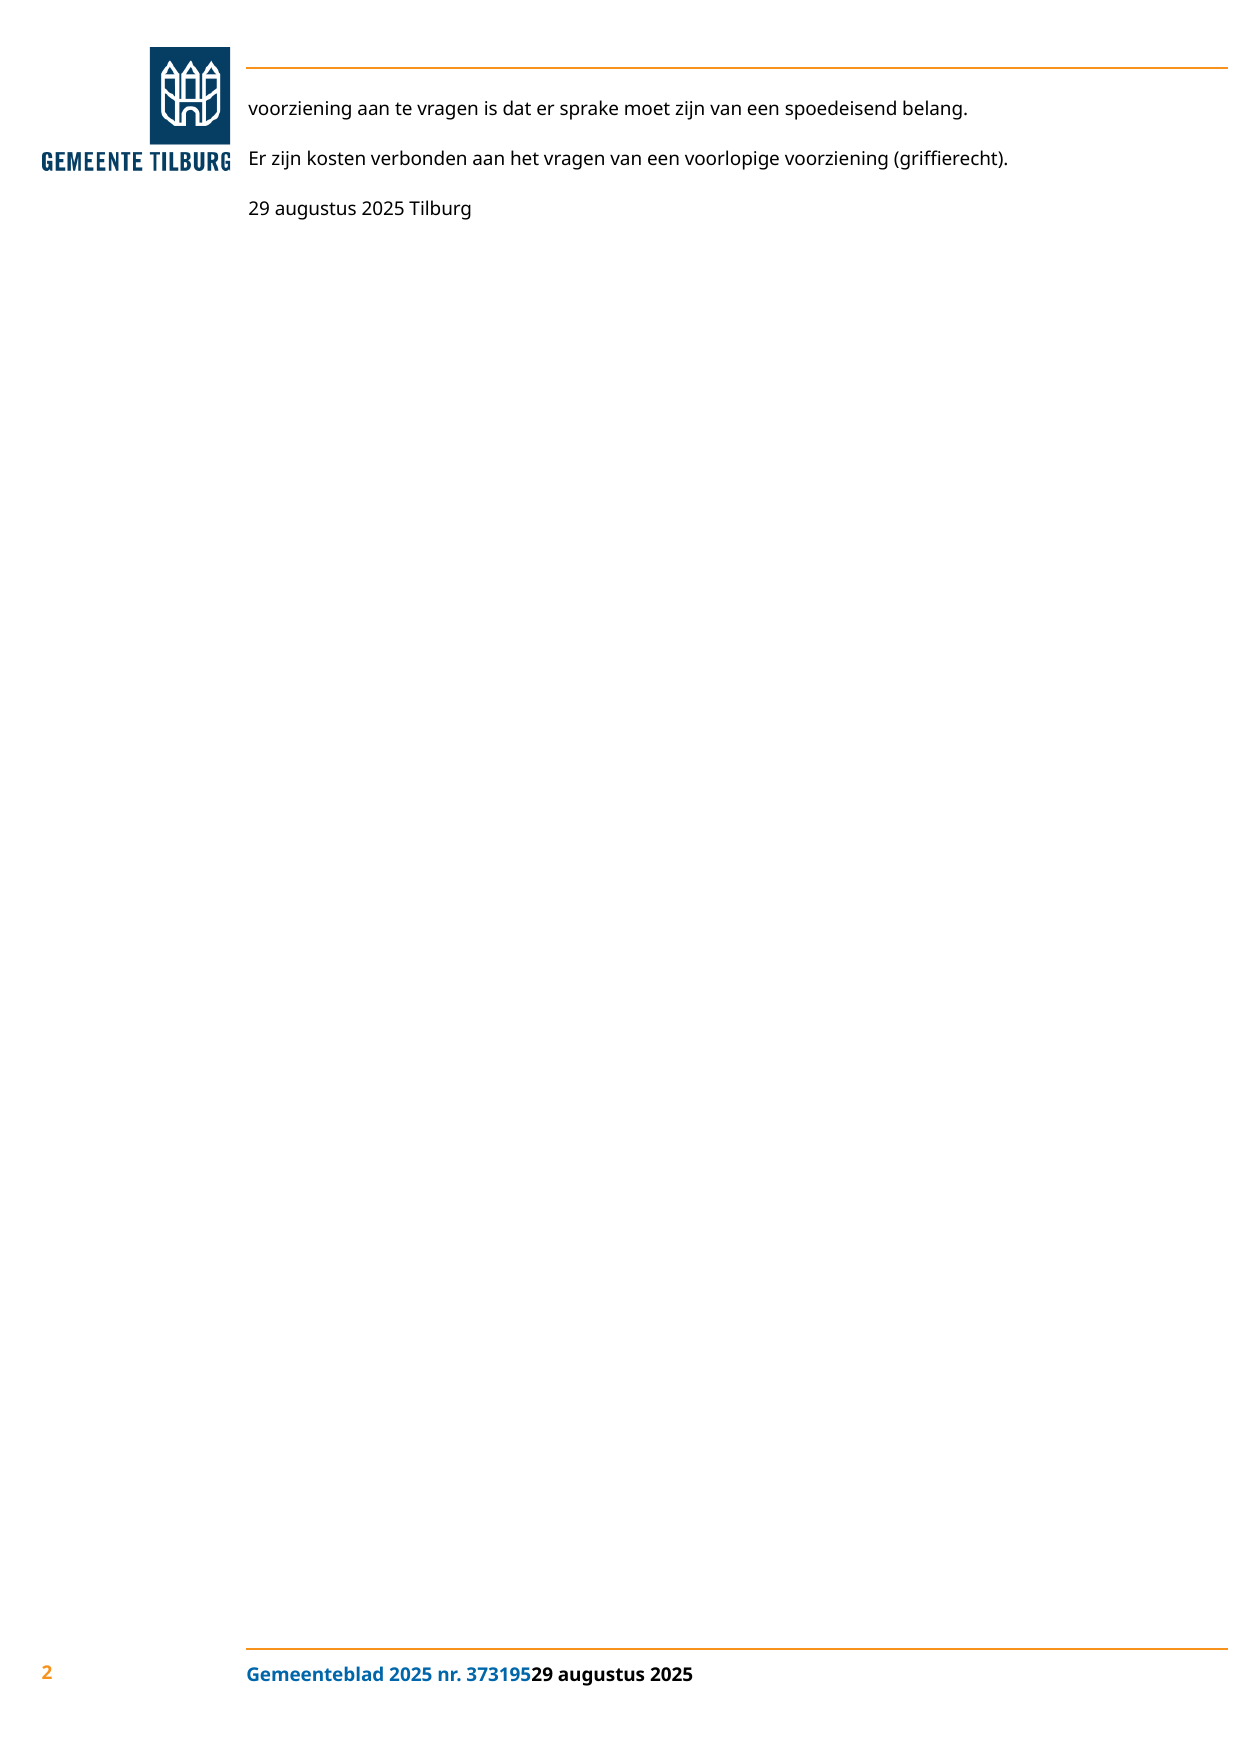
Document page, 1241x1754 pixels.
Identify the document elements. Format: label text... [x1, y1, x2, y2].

picture [41, 47, 231, 172]
text voorziening aan te vragen is dat er sprake moet zijn van een spoedeisend belang. [248, 95, 1152, 121]
text Er zijn kosten verbonden aan het vragen van een voorlopige voorziening (griffierecht). [248, 145, 1152, 171]
text 29 augustus 2025 Tilburg [248, 196, 1152, 221]
